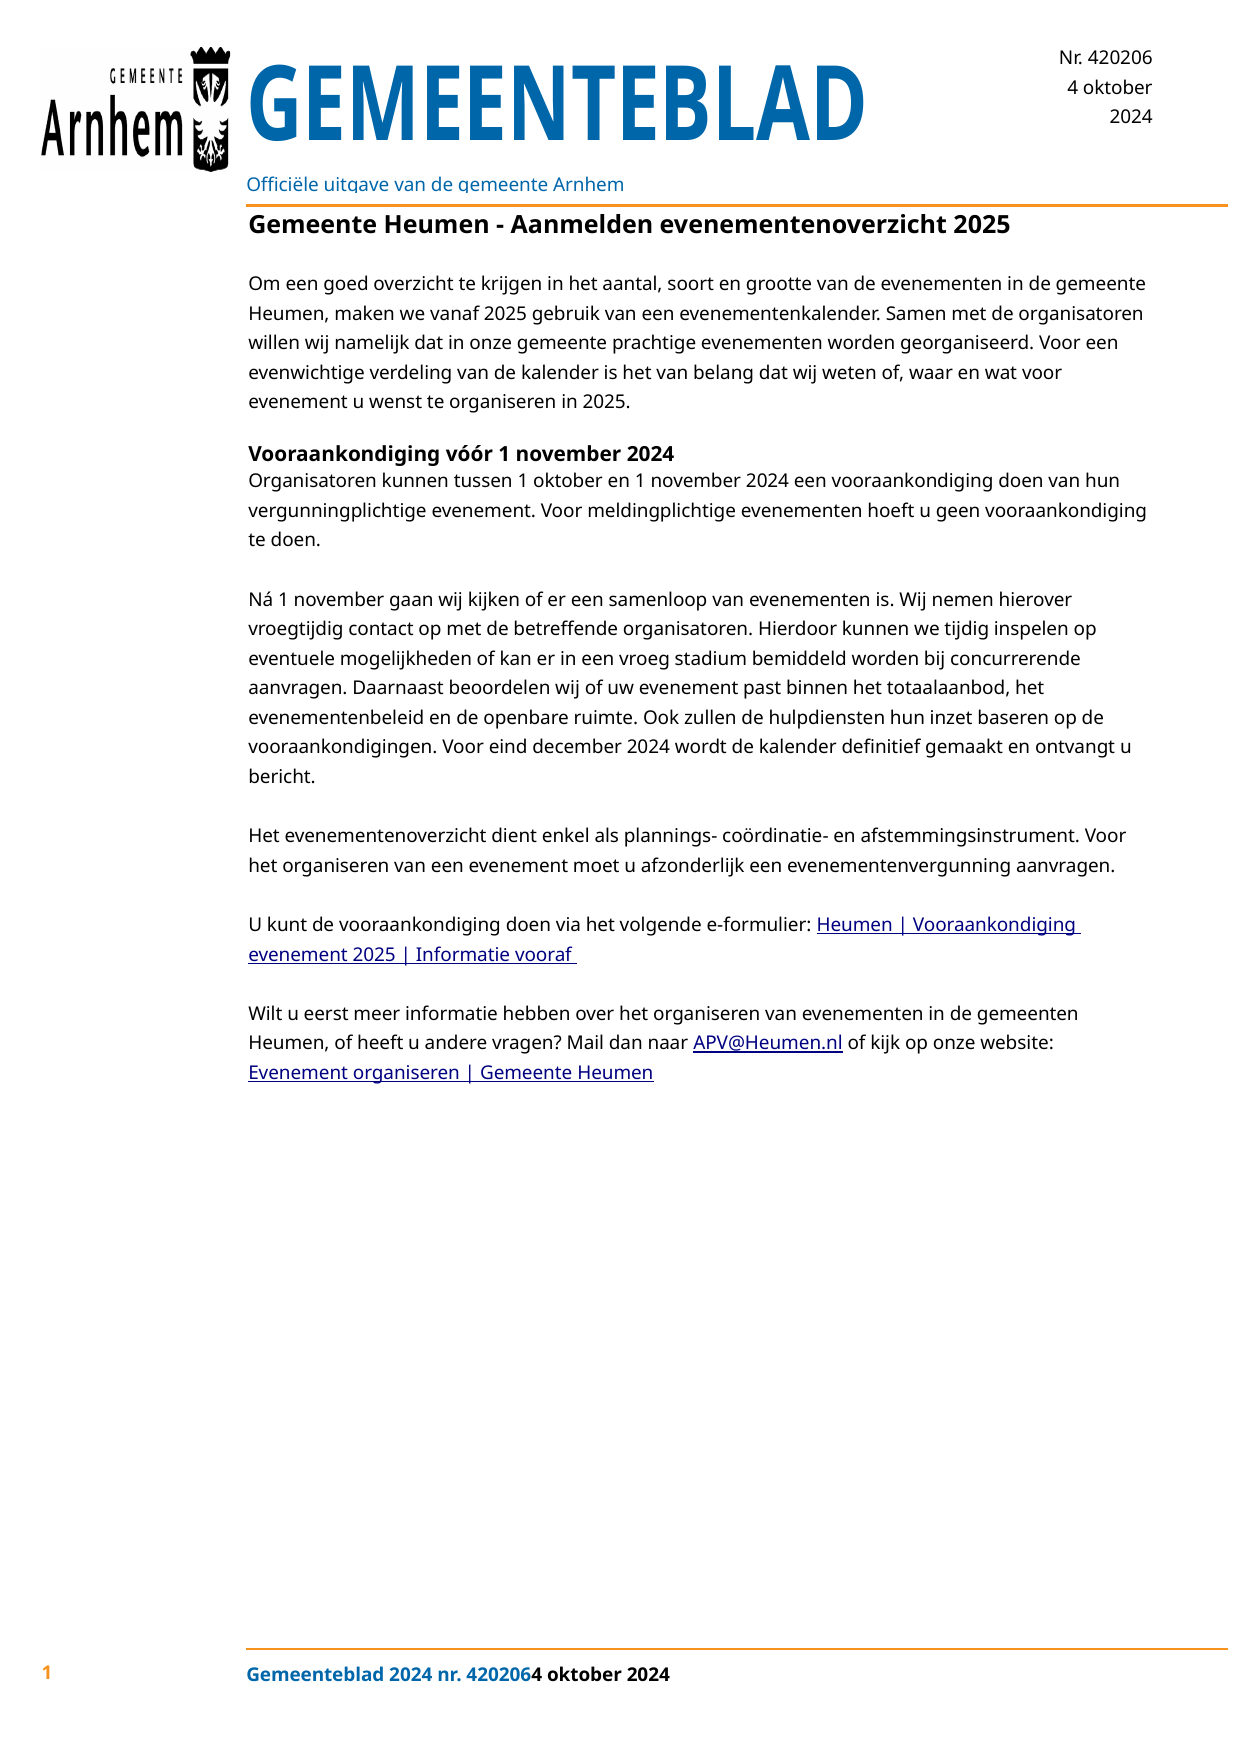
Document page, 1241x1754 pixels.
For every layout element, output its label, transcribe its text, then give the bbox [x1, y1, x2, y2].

text Vooraankondiging vóór 1 november 2024 [248, 439, 1152, 467]
text Om een goed overzicht te krijgen in het aantal, soort en grootte van de evenementen in de gemeente Heumen, maken we vanaf 2025 gebruik van een evenementenkalender. Samen met de organisatoren willen wij namelijk dat in onze gemeente prachtige evenementen worden georganiseerd. Voor een evenwichtige verdeling van de kalender is het van belang dat wij weten of, waar en wat voor evenement u wenst te organiseren in 2025. [248, 270, 1152, 414]
text Ná 1 november gaan wij kijken of er een samenloop van evenementen is. Wij nemen hierover vroegtijdig contact op met de betreffende organisatoren. Hierdoor kunnen we tijdig inspelen op eventuele mogelijkheden of kan er in een vroeg stadium bemiddeld worden bij concurrerende aanvragen. Daarnaast beoordelen wij of uw evenement past binnen het totaalaanbod, het evenementenbeleid en de openbare ruimte. Ook zullen de hulpdiensten hun inzet baseren op de vooraankondigingen. Voor eind december 2024 wordt de kalender definitief gemaakt en ontvangt u bericht. [248, 586, 1152, 789]
text U kunt de vooraankondiging doen via het volgende e-formulier: Heumen | Vooraankondiging evenement 2025 | Informatie vooraf [248, 911, 1152, 967]
text Wilt u eerst meer informatie hebben over het organiseren van evenementen in de gemeenten Heumen, of heeft u andere vragen? Mail dan naar APV@Heumen.nl of kijk op onze website: Evenement organiseren | Gemeente Heumen [248, 1000, 1152, 1085]
picture [41, 47, 231, 172]
text Het evenementenoverzicht dient enkel als plannings- coördinatie- en afstemmingsinstrument. Voor het organiseren van een evenement moet u afzonderlijk een evenementenvergunning aanvragen. [248, 822, 1152, 878]
text Gemeente Heumen - Aanmelden evenementenoverzicht 2025 [248, 207, 1152, 241]
text Organisatoren kunnen tussen 1 oktober en 1 november 2024 een vooraankondiging doen van hun vergunningplichtige evenement. Voor meldingplichtige evenementen hoeft u geen vooraankondiging te doen. [248, 467, 1152, 552]
